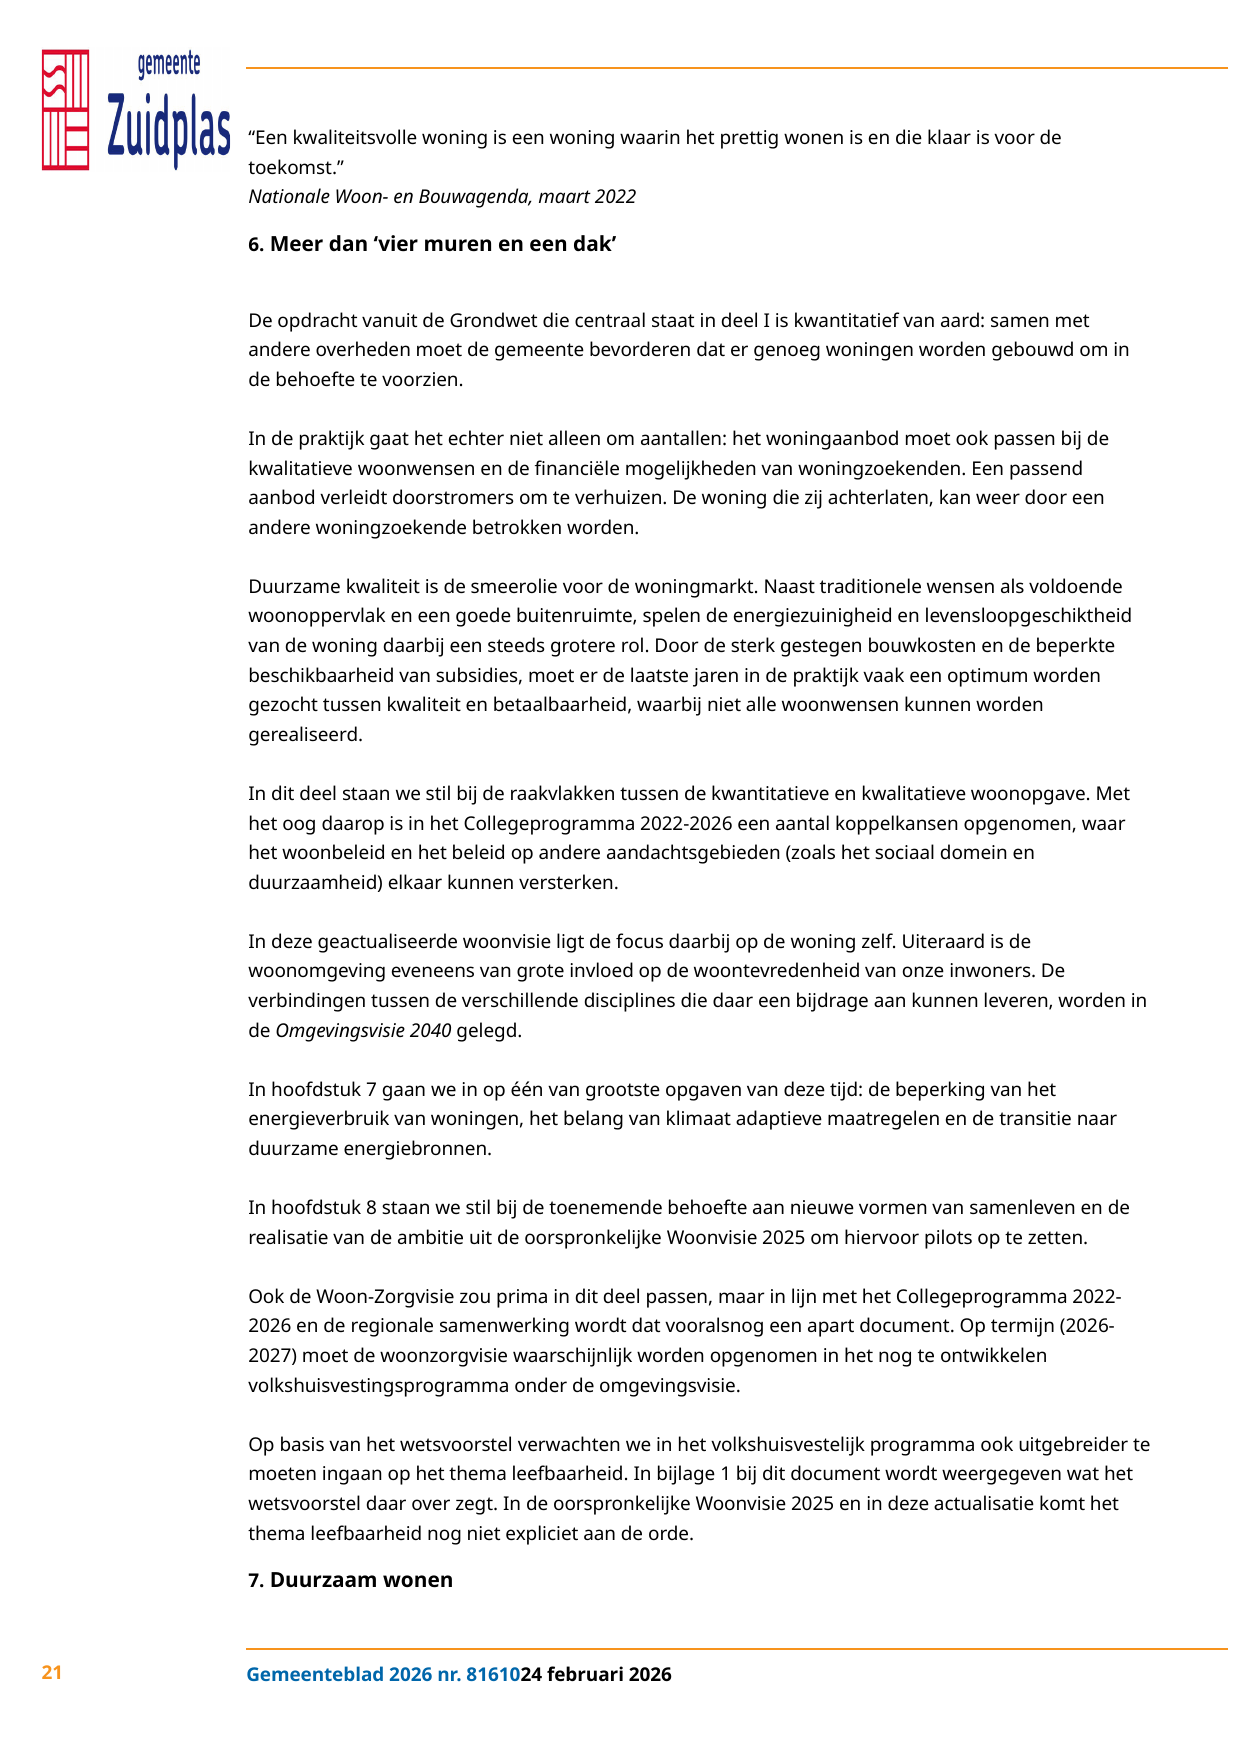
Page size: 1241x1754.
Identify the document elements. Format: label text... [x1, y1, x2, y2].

text 7. Duurzaam wonen [248, 1565, 1152, 1594]
text “Een kwaliteitsvolle woning is een woning waarin het prettig wonen is en die klaar is voor de toekomst.” [248, 124, 1152, 180]
text 6. Meer dan ‘vier muren en een dak’ [248, 229, 1152, 258]
text In de praktijk gaat het echter niet alleen om aantallen: het woningaanbod moet ook passen bij de kwalitatieve woonwensen en de financiële mogelijkheden van woningzoekenden. Een passend aanbod verleidt doorstromers om te verhuizen. De woning die zij achterlaten, kan weer door een andere woningzoekende betrokken worden. [248, 425, 1152, 540]
text Nationale Woon- en Bouwagenda, maart 2022 [248, 183, 1152, 209]
text In hoofdstuk 7 gaan we in op één van grootste opgaven van deze tijd: de beperking van het energieverbruik van woningen, het belang van klimaat adaptieve maatregelen en de transitie naar duurzame energiebronnen. [248, 1076, 1152, 1161]
text In deze geactualiseerde woonvisie ligt de focus daarbij op de woning zelf. Uiteraard is de woonomgeving eveneens van grote invloed op de woontevredenheid van onze inwoners. De verbindingen tussen de verschillende disciplines die daar een bijdrage aan kunnen leveren, worden in de Omgevingsvisie 2040 gelegd. [248, 928, 1152, 1043]
text Op basis van het wetsvoorstel verwachten we in het volkshuisvestelijk programma ook uitgebreider te moeten ingaan op het thema leefbaarheid. In bijlage 1 bij dit document wordt weergegeven wat het wetsvoorstel daar over zegt. In de oorspronkelijke Woonvisie 2025 en in deze actualisatie komt het thema leefbaarheid nog niet expliciet aan de orde. [248, 1431, 1152, 1546]
text In dit deel staan we stil bij de raakvlakken tussen de kwantitatieve en kwalitatieve woonopgave. Met het oog daarop is in het Collegeprogramma 2022-2026 een aantal koppelkansen opgenomen, waar het woonbeleid en het beleid op andere aandachtsgebieden (zoals het sociaal domein en duurzaamheid) elkaar kunnen versterken. [248, 780, 1152, 895]
text Ook de Woon-Zorgvisie zou prima in dit deel passen, maar in lijn met het Collegeprogramma 2022-2026 en de regionale samenwerking wordt dat vooralsnog een apart document. Op termijn (2026-2027) moet de woonzorgvisie waarschijnlijk worden opgenomen in het nog te ontwikkelen volkshuisvestingsprogramma onder de omgevingsvisie. [248, 1283, 1152, 1398]
picture [41, 47, 231, 172]
text In hoofdstuk 8 staan we stil bij de toenemende behoefte aan nieuwe vormen van samenleven en de realisatie van de ambitie uit de oorspronkelijke Woonvisie 2025 om hiervoor pilots op te zetten. [248, 1194, 1152, 1250]
text Duurzame kwaliteit is de smeerolie voor de woningmarkt. Naast traditionele wensen als voldoende woonoppervlak en een goede buitenruimte, spelen de energiezuinigheid en levensloopgeschiktheid van de woning daarbij een steeds grotere rol. Door de sterk gestegen bouwkosten en de beperkte beschikbaarheid van subsidies, moet er de laatste jaren in de praktijk vaak een optimum worden gezocht tussen kwaliteit en betaalbaarheid, waarbij niet alle woonwensen kunnen worden gerealiseerd. [248, 573, 1152, 747]
text De opdracht vanuit de Grondwet die centraal staat in deel I is kwantitatief van aard: samen met andere overheden moet de gemeente bevorderen dat er genoeg woningen worden gebouwd om in de behoefte te voorzien. [248, 307, 1152, 392]
